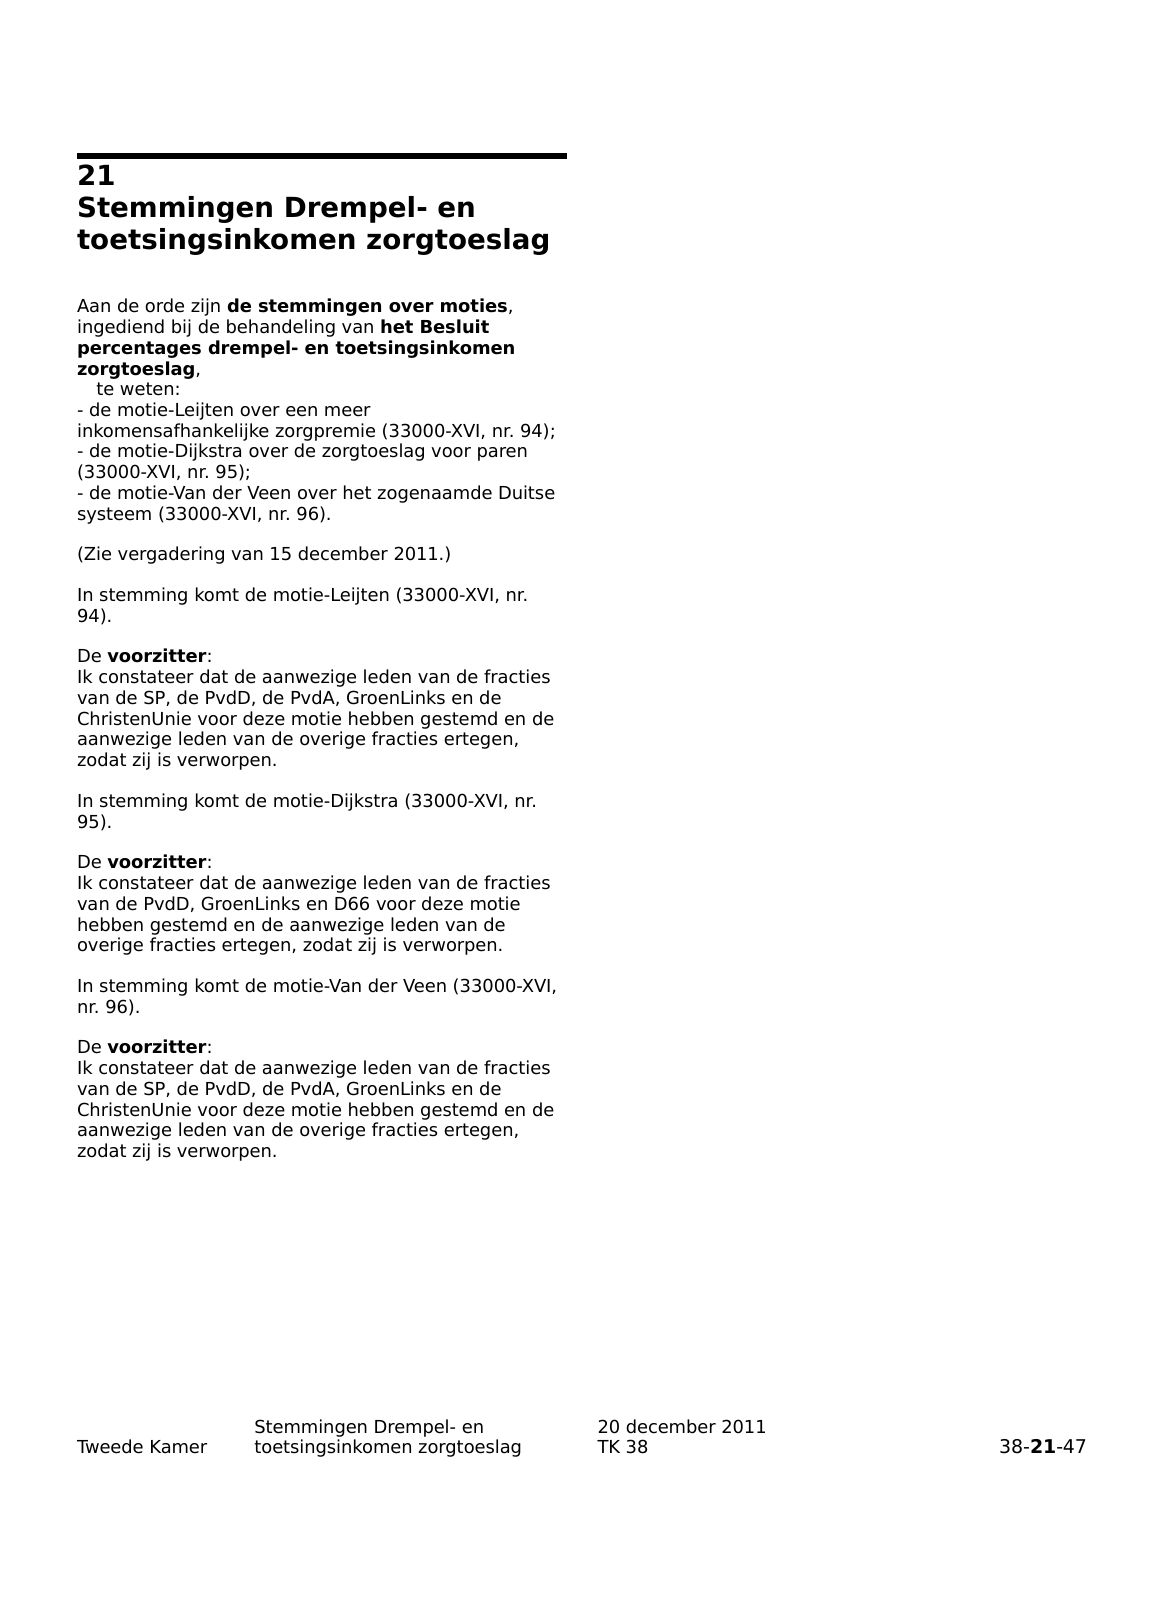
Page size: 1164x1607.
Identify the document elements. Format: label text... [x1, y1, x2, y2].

text De voorzitter: [77, 1037, 567, 1058]
title 21 Stemmingen Drempel- en toetsingsinkomen zorgtoeslag [77, 159, 567, 256]
text Ik constateer dat de aanwezige leden van de fracties van de PvdD, GroenLinks en D66 voor deze motie hebben gestemd en de aanwezige leden van de overige fracties ertegen, zodat zij is verworpen. [77, 873, 567, 956]
text In stemming komt de motie-Dijkstra (33000-XVI, nr. 95). [77, 791, 567, 832]
text In stemming komt de motie-Leijten (33000-XVI, nr. 94). [77, 585, 567, 626]
text Ik constateer dat de aanwezige leden van de fracties van de SP, de PvdD, de PvdA, GroenLinks en de ChristenUnie voor deze motie hebben gestemd en de aanwezige leden van de overige fracties ertegen, zodat zij is verworpen. [77, 667, 567, 771]
text De voorzitter: [77, 852, 567, 873]
text te weten: [77, 379, 567, 400]
text Aan de orde zijn de stemmingen over moties, ingediend bij de behandeling van het Besluit percentages drempel- en toetsingsinkomen zorgtoeslag, [77, 296, 567, 379]
text De voorzitter: [77, 646, 567, 667]
text In stemming komt de motie-Van der Veen (33000-XVI, nr. 96). [77, 976, 567, 1017]
text - de motie-Leijten over een meer inkomensafhankelijke zorgpremie (33000-XVI, nr. 94); [77, 400, 567, 441]
text - de motie-Van der Veen over het zogenaamde Duitse systeem (33000-XVI, nr. 96). [77, 483, 567, 524]
text - de motie-Dijkstra over de zorgtoeslag voor paren (33000-XVI, nr. 95); [77, 441, 567, 483]
text (Zie vergadering van 15 december 2011.) [77, 544, 567, 565]
text Ik constateer dat de aanwezige leden van de fracties van de SP, de PvdD, de PvdA, GroenLinks en de ChristenUnie voor deze motie hebben gestemd en de aanwezige leden van de overige fracties ertegen, zodat zij is verworpen. [77, 1058, 567, 1162]
